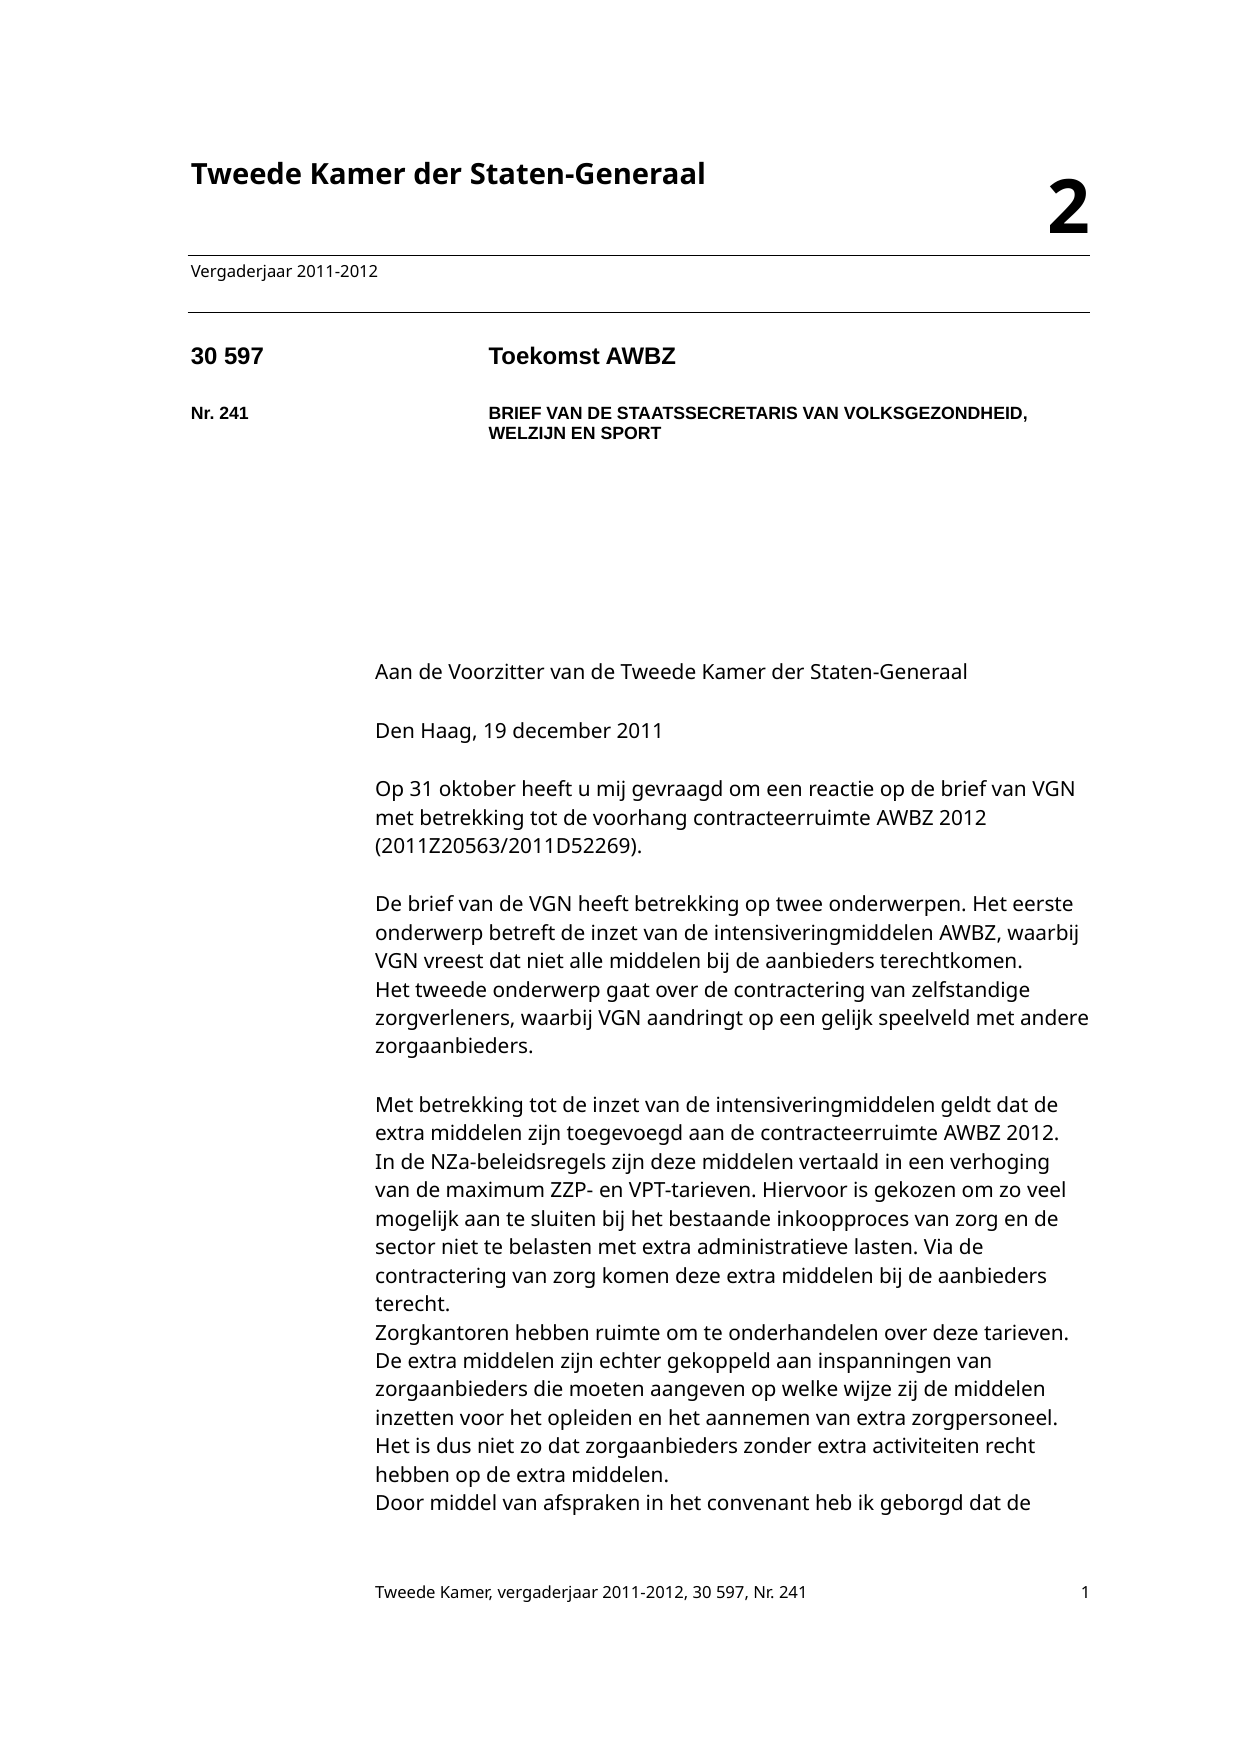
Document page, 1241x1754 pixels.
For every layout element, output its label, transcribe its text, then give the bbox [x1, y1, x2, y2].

text Zorgkantoren hebben ruimte om te onderhandelen over deze tarieven. De extra middelen zijn echter gekoppeld aan inspanningen van zorgaanbieders die moeten aangeven op welke wijze zij de middelen inzetten voor het opleiden en het aannemen van extra zorgpersoneel. Het is dus niet zo dat zorgaanbieders zonder extra activiteiten recht hebben op de extra middelen. [375, 1318, 1090, 1488]
table_cell BRIEF VAN DE STAATSSECRETARIS VAN VOLKSGEZONDHEID, WELZIJN EN SPORT [485, 399, 1090, 539]
text Op 31 oktober heeft u mij gevraagd om een reactie op de brief van VGN met betrekking tot de voorhang contracteerruimte AWBZ 2012 (2011Z20563/2011D52269). [375, 774, 1090, 859]
table_cell [188, 313, 485, 339]
text Met betrekking tot de inzet van de intensiveringmiddelen geldt dat de extra middelen zijn toegevoegd aan de contracteerruimte AWBZ 2012. [375, 1090, 1090, 1147]
text In de NZa-beleidsregels zijn deze middelen vertaald in een verhoging van de maximum ZZP- en VPT-tarieven. Hiervoor is gekozen om zo veel mogelijk aan te sluiten bij het bestaande inkoopproces van zorg en de sector niet te belasten met extra administratieve lasten. Via de contractering van zorg komen deze extra middelen bij de aanbieders terecht. [375, 1147, 1090, 1318]
table_cell Toekomst AWBZ [485, 339, 1090, 399]
table_header Tweede Kamer der Staten-Generaal [188, 150, 909, 255]
table_cell 30 597 [188, 339, 485, 399]
table_cell [485, 256, 1090, 312]
text Door middel van afspraken in het convenant heb ik geborgd dat de [375, 1488, 1090, 1517]
table_cell Vergaderjaar 2011-2012 [188, 256, 485, 312]
text Aan de Voorzitter van de Tweede Kamer der Staten-Generaal [375, 657, 1090, 686]
table_header 2 [910, 150, 1090, 255]
text De brief van de VGN heeft betrekking op twee onderwerpen. Het eerste onderwerp betreft de inzet van de intensiveringmiddelen AWBZ, waarbij VGN vreest dat niet alle middelen bij de aanbieders terechtkomen. [375, 889, 1090, 975]
table_cell Nr. 241 [188, 399, 485, 539]
table_cell [485, 313, 1090, 339]
text Den Haag, 19 december 2011 [375, 716, 1090, 744]
text Het tweede onderwerp gaat over de contractering van zelfstandige zorgverleners, waarbij VGN aandringt op een gelijk speelveld met andere zorgaanbieders. [375, 975, 1090, 1060]
